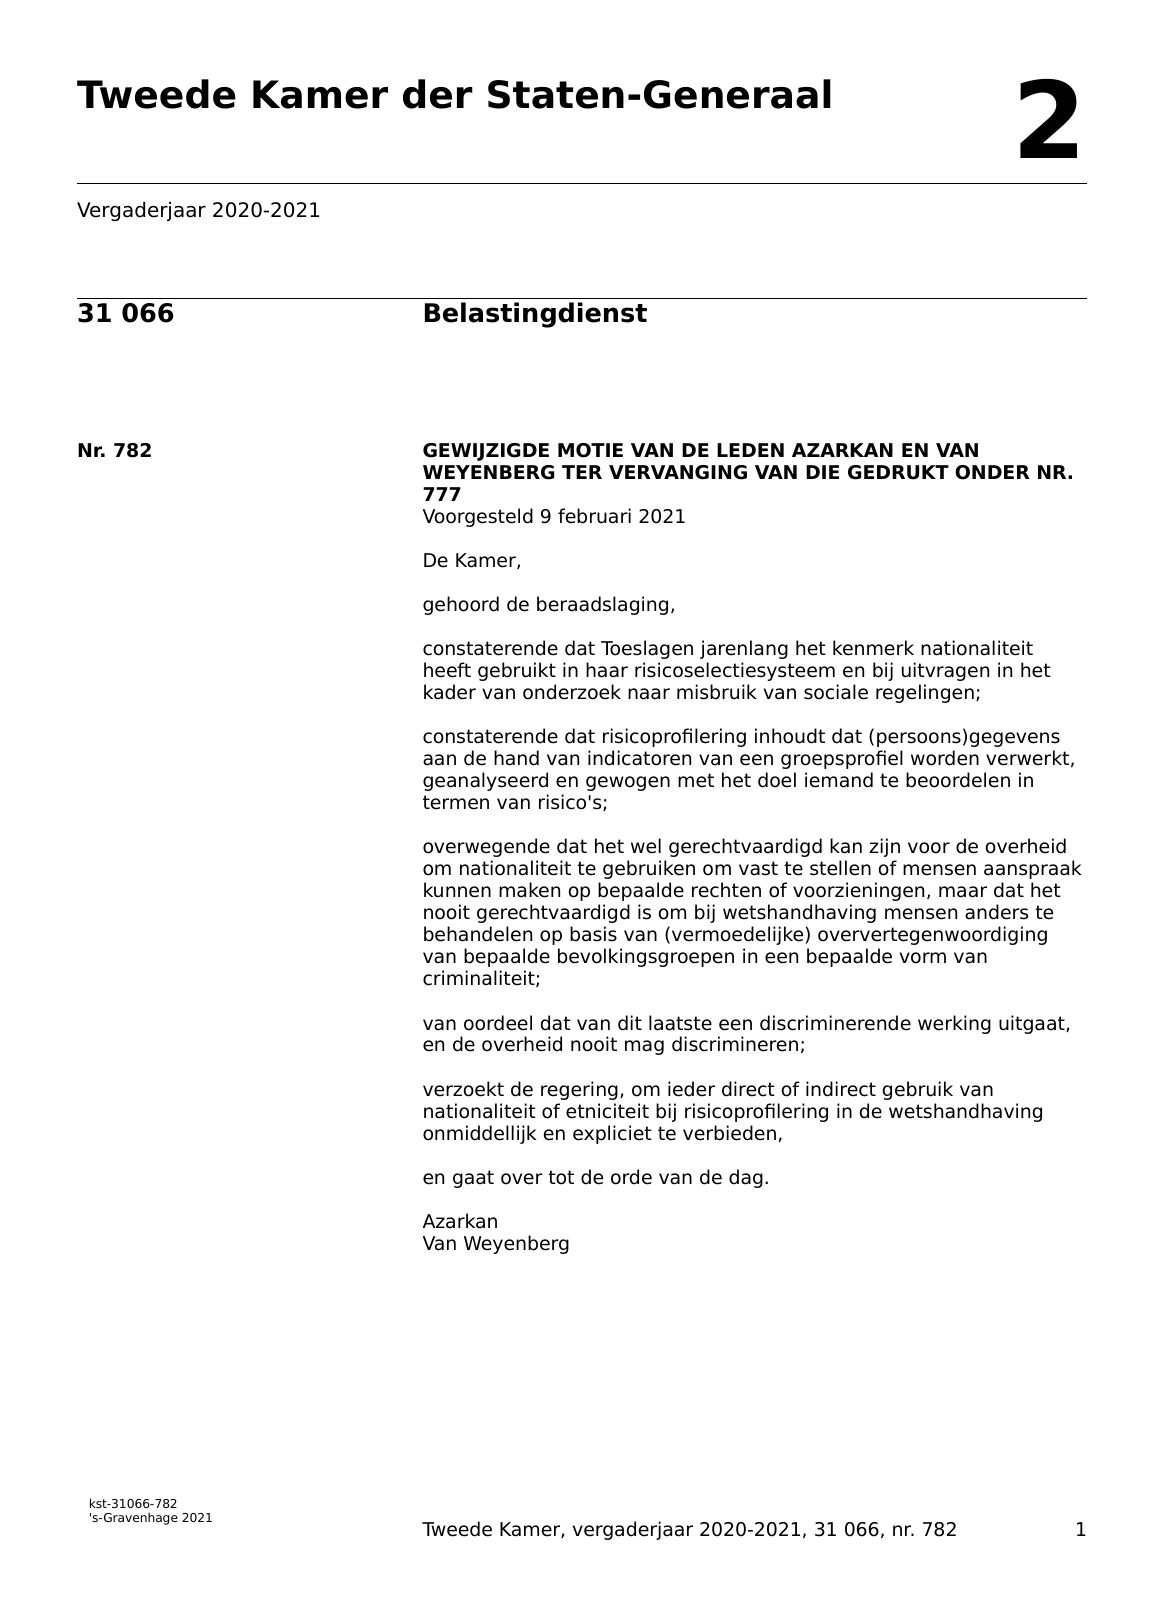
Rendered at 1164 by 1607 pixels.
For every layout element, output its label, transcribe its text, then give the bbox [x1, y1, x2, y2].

subtitle Nr. 782 GEWIJZIGDE MOTIE VAN DE LEDEN AZARKAN EN VAN WEYENBERG TER VERVANGING VAN DIE GEDRUKT ONDER NR. 777 [77, 440, 1087, 506]
text Voorgesteld 9 februari 2021 [422, 506, 1087, 528]
table_cell Vergaderjaar 2020-2021 [77, 184, 1087, 298]
subtitle 31 066 Belastingdienst [77, 299, 1087, 329]
text en gaat over tot de orde van de dag. [422, 1167, 1087, 1189]
text kst-31066-782 [88, 1497, 323, 1511]
text constaterende dat Toeslagen jarenlang het kenmerk nationaliteit heeft gebruikt in haar risicoselectiesysteem en bij uitvragen in het kader van onderzoek naar misbruik van sociale regelingen; [422, 638, 1087, 704]
text constaterende dat risicoprofilering inhoudt dat (persoons)gegevens aan de hand van indicatoren van een groepsprofiel worden verwerkt, geanalyseerd en gewogen met het doel iemand te beoordelen in termen van risico's; [422, 726, 1087, 814]
text van oordeel dat van dit laatste een discriminerende werking uitgaat, en de overheid nooit mag discrimineren; [422, 1012, 1087, 1056]
text overwegende dat het wel gerechtvaardigd kan zijn voor de overheid om nationaliteit te gebruiken om vast te stellen of mensen aanspraak kunnen maken op bepaalde rechten of voorzieningen, maar dat het nooit gerechtvaardigd is om bij wetshandhaving mensen anders te behandelen op basis van (vermoedelijke) oververtegenwoordiging van bepaalde bevolkingsgroepen in een bepaalde vorm van criminaliteit; [422, 836, 1087, 990]
text 's-Gravenhage 2021 [88, 1511, 323, 1525]
table_header Tweede Kamer der Staten-Generaal [77, 59, 886, 183]
text De Kamer, [422, 550, 1087, 572]
text verzoekt de regering, om ieder direct of indirect gebruik van nationaliteit of etniciteit bij risicoprofilering in de wetshandhaving onmiddellijk en expliciet te verbieden, [422, 1078, 1087, 1144]
text Azarkan [422, 1211, 1087, 1233]
text gehoord de beraadslaging, [422, 594, 1087, 616]
text Van Weyenberg [422, 1233, 1087, 1255]
table_header 2 [886, 59, 1087, 183]
